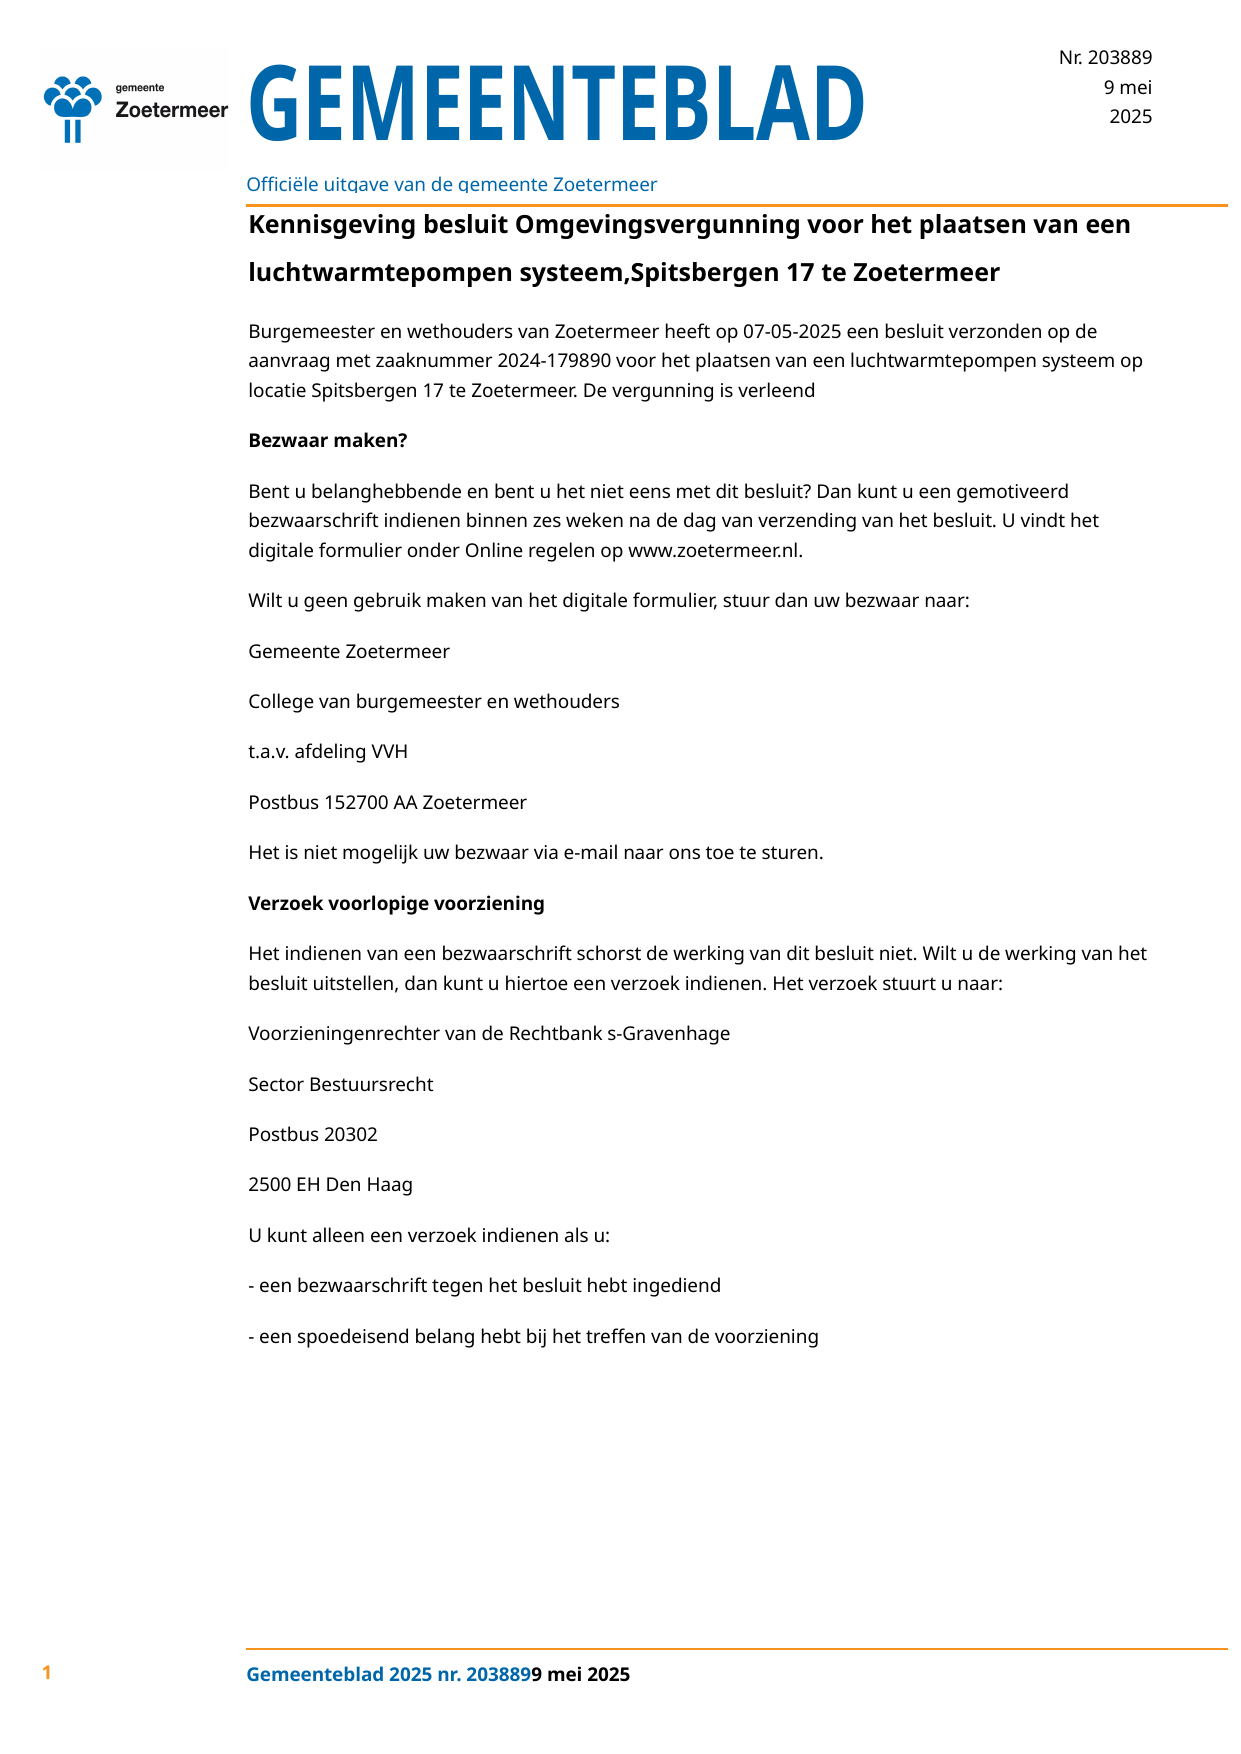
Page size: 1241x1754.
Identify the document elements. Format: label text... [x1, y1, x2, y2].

text College van burgemeester en wethouders [248, 688, 1152, 714]
text U kunt alleen een verzoek indienen als u: [248, 1222, 1152, 1248]
text Gemeente Zoetermeer [248, 638, 1152, 664]
text Kennisgeving besluit Omgevingsvergunning voor het plaatsen van een luchtwarmtepompen systeem,Spitsbergen 17 te Zoetermeer [248, 207, 1152, 288]
text Sector Bestuursrecht [248, 1071, 1152, 1097]
picture [41, 47, 231, 172]
text Bezwaar maken? [248, 427, 1152, 453]
text Wilt u geen gebruik maken van het digitale formulier, stuur dan uw bezwaar naar: [248, 587, 1152, 613]
text Het indienen van een bezwaarschrift schorst de werking van dit besluit niet. Wilt u de werking van het besluit uitstellen, dan kunt u hiertoe een verzoek indienen. Het verzoek stuurt u naar: [248, 940, 1152, 996]
text Burgemeester en wethouders van Zoetermeer heeft op 07-05-2025 een besluit verzonden op de aanvraag met zaaknummer 2024-179890 voor het plaatsen van een luchtwarmtepompen systeem op locatie Spitsbergen 17 te Zoetermeer. De vergunning is verleend [248, 318, 1152, 403]
text 2500 EH Den Haag [248, 1172, 1152, 1197]
text Postbus 20302 [248, 1121, 1152, 1147]
text - een spoedeisend belang hebt bij het treffen van de voorziening [248, 1323, 1152, 1349]
text Postbus 152700 AA Zoetermeer [248, 789, 1152, 815]
text Voorzieningenrechter van de Rechtbank s-Gravenhage [248, 1020, 1152, 1046]
text t.a.v. afdeling VVH [248, 739, 1152, 764]
text Het is niet mogelijk uw bezwaar via e-mail naar ons toe te sturen. [248, 839, 1152, 865]
text Verzoek voorlopige voorziening [248, 890, 1152, 916]
text Bent u belanghebbende en bent u het niet eens met dit besluit? Dan kunt u een gemotiveerd bezwaarschrift indienen binnen zes weken na de dag van verzending van het besluit. U vindt het digitale formulier onder Online regelen op www.zoetermeer.nl. [248, 478, 1152, 563]
text - een bezwaarschrift tegen het besluit hebt ingediend [248, 1272, 1152, 1298]
